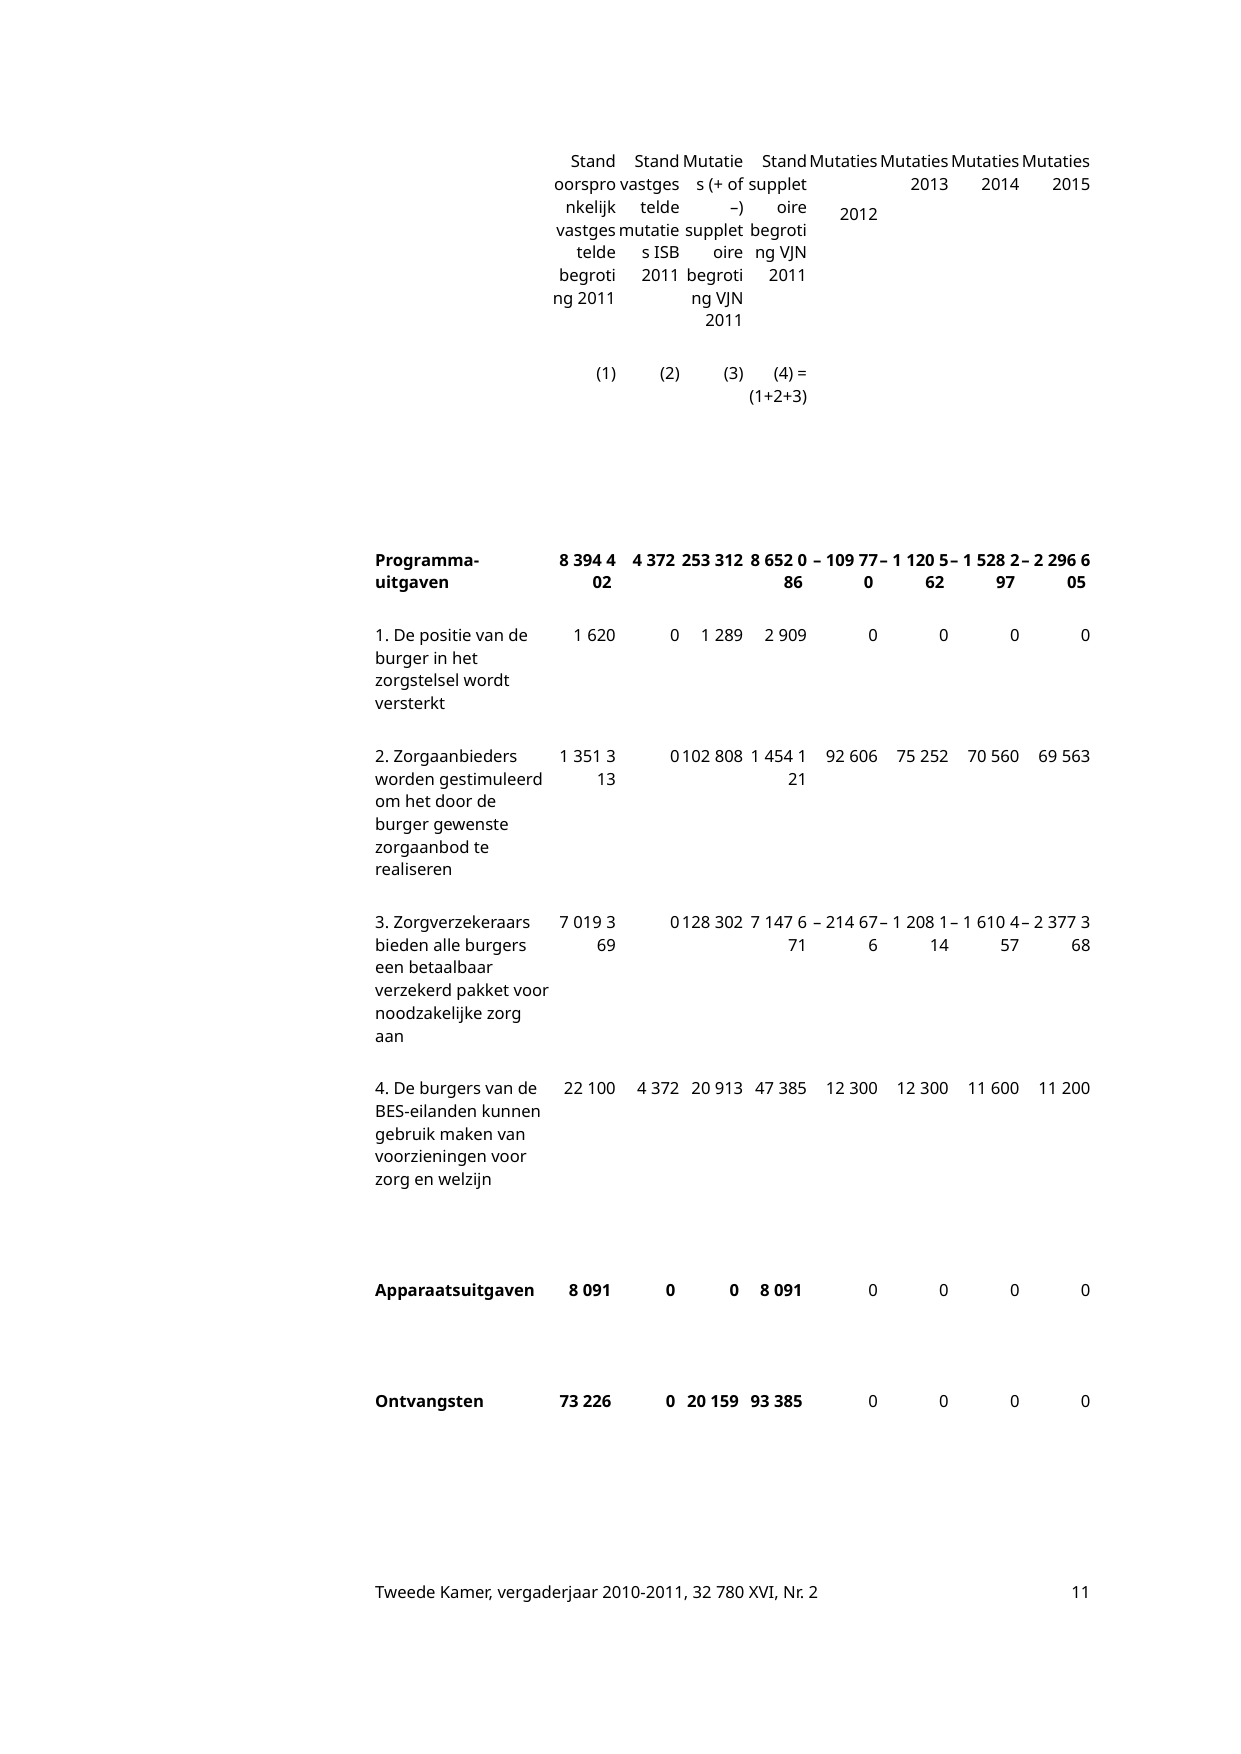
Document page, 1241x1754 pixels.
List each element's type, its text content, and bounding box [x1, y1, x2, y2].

table_cell 0 [616, 1390, 679, 1443]
table_cell [616, 490, 679, 548]
table_cell 0 [807, 1279, 878, 1332]
table_header Mutaties 2015 [1019, 150, 1090, 362]
table_cell – 2 377 368 [1019, 911, 1090, 1077]
table_cell 0 [1019, 1279, 1090, 1332]
table_cell [949, 490, 1019, 548]
table_header Mutaties 2012 [807, 150, 878, 362]
table_cell [1019, 437, 1090, 490]
table_cell (1) [552, 362, 616, 437]
table_header Mutaties 2014 [949, 150, 1019, 362]
table_cell [878, 1221, 948, 1279]
table_cell 8 394 402 [552, 548, 616, 624]
table_cell 11 600 [949, 1077, 1019, 1221]
table_cell [743, 1221, 807, 1279]
table_cell 253 312 [679, 548, 743, 624]
table_cell [949, 437, 1019, 490]
table_cell 0 [878, 624, 948, 744]
table_cell 12 300 [807, 1077, 878, 1221]
table_cell [375, 362, 552, 437]
table_cell 128 302 [679, 911, 743, 1077]
table_cell 1 620 [552, 624, 616, 744]
table_cell [1019, 1332, 1090, 1390]
table_cell [679, 490, 743, 548]
table_cell 0 [878, 1279, 948, 1332]
table_cell [375, 490, 552, 548]
table_cell 92 606 [807, 745, 878, 911]
table_cell 0 [679, 1279, 743, 1332]
table_cell 8 091 [552, 1279, 616, 1332]
table_cell (2) [616, 362, 679, 437]
table_cell (3) [679, 362, 743, 437]
table_cell [679, 1332, 743, 1390]
table_cell [375, 437, 552, 490]
table_cell 0 [878, 1390, 948, 1443]
table_cell [878, 437, 948, 490]
table_cell 0 [1019, 1390, 1090, 1443]
table_cell [552, 1332, 616, 1390]
table_cell [552, 1221, 616, 1279]
table_header Mutaties (+ of –) suppletoire begroting VJN 2011 [679, 150, 743, 362]
table_cell [743, 490, 807, 548]
table_cell 0 [807, 624, 878, 744]
table_cell 0 [807, 1390, 878, 1443]
table_cell 8 652 086 [743, 548, 807, 624]
table_cell 4 372 [616, 1077, 679, 1221]
table_cell [375, 1332, 552, 1390]
table_cell [1019, 362, 1090, 437]
table_cell [807, 1332, 878, 1390]
table_cell [949, 1221, 1019, 1279]
table_header Stand vastgestelde mutaties ISB 2011 [616, 150, 679, 362]
table_cell 69 563 [1019, 745, 1090, 911]
table_cell 47 385 [743, 1077, 807, 1221]
table_cell 93 385 [743, 1390, 807, 1443]
table_header Stand suppletoire begroting VJN 2011 [743, 150, 807, 362]
table_cell 70 560 [949, 745, 1019, 911]
table_cell 73 226 [552, 1390, 616, 1443]
table_cell [1019, 490, 1090, 548]
table_cell 0 [949, 624, 1019, 744]
table_cell [878, 490, 948, 548]
table_cell 20 159 [679, 1390, 743, 1443]
table_cell 11 200 [1019, 1077, 1090, 1221]
table_cell (4) = (1+2+3) [743, 362, 807, 437]
table_cell Programma-uitgaven [375, 548, 552, 624]
table_cell 0 [949, 1390, 1019, 1443]
table_cell [807, 490, 878, 548]
table_cell [552, 437, 616, 490]
table_cell 0 [949, 1279, 1019, 1332]
table_cell 0 [616, 745, 679, 911]
table_cell [375, 1221, 552, 1279]
table_cell 0 [616, 911, 679, 1077]
table_cell Ontvangsten [375, 1390, 552, 1443]
table_cell [949, 1332, 1019, 1390]
table_cell 0 [1019, 624, 1090, 744]
table_cell 75 252 [878, 745, 948, 911]
table_cell [878, 362, 948, 437]
table_cell [807, 1221, 878, 1279]
table_cell 4 372 [616, 548, 679, 624]
table_cell 0 [616, 1279, 679, 1332]
table_cell 102 808 [679, 745, 743, 911]
table_cell [616, 1332, 679, 1390]
table_cell 1 454 121 [743, 745, 807, 911]
table_cell [679, 1221, 743, 1279]
table_cell – 2 296 605 [1019, 548, 1090, 624]
table_cell 1 351 313 [552, 745, 616, 911]
table_cell [552, 490, 616, 548]
table_cell – 1 120 562 [878, 548, 948, 624]
table_cell [1019, 1221, 1090, 1279]
table_cell – 1 528 297 [949, 548, 1019, 624]
table_cell [616, 1221, 679, 1279]
table_cell 2 909 [743, 624, 807, 744]
table_cell 1. De positie van de burger in het zorgstelsel wordt versterkt [375, 624, 552, 744]
table_cell 2. Zorgaanbieders worden gestimuleerd om het door de burger gewenste zorgaanbod te realiseren [375, 745, 552, 911]
table_cell 3. Zorgverzekeraars bieden alle burgers een betaalbaar verzekerd pakket voor noodzakelijke zorg aan [375, 911, 552, 1077]
table_cell [743, 437, 807, 490]
table_cell – 109 770 [807, 548, 878, 624]
table_cell [616, 437, 679, 490]
table_cell [679, 437, 743, 490]
table_cell – 1 208 114 [878, 911, 948, 1077]
table_cell Apparaatsuitgaven [375, 1279, 552, 1332]
table_cell 8 091 [743, 1279, 807, 1332]
table_header Stand oorspronkelijk vastgestelde begroting 2011 [552, 150, 616, 362]
table_cell [878, 1332, 948, 1390]
table_cell [807, 437, 878, 490]
table_cell 4. De burgers van de BES-eilanden kunnen gebruik maken van voorzieningen voor zorg en welzijn [375, 1077, 552, 1221]
table_cell 22 100 [552, 1077, 616, 1221]
table_cell 7 019 369 [552, 911, 616, 1077]
table_cell 20 913 [679, 1077, 743, 1221]
table_cell – 214 676 [807, 911, 878, 1077]
table_cell – 1 610 457 [949, 911, 1019, 1077]
table_cell [807, 362, 878, 437]
table_header Mutaties 2013 [878, 150, 948, 362]
table_cell [949, 362, 1019, 437]
table_cell [743, 1332, 807, 1390]
table_header [375, 150, 552, 362]
table_cell 7 147 671 [743, 911, 807, 1077]
table_cell 1 289 [679, 624, 743, 744]
table_cell 0 [616, 624, 679, 744]
table_cell 12 300 [878, 1077, 948, 1221]
